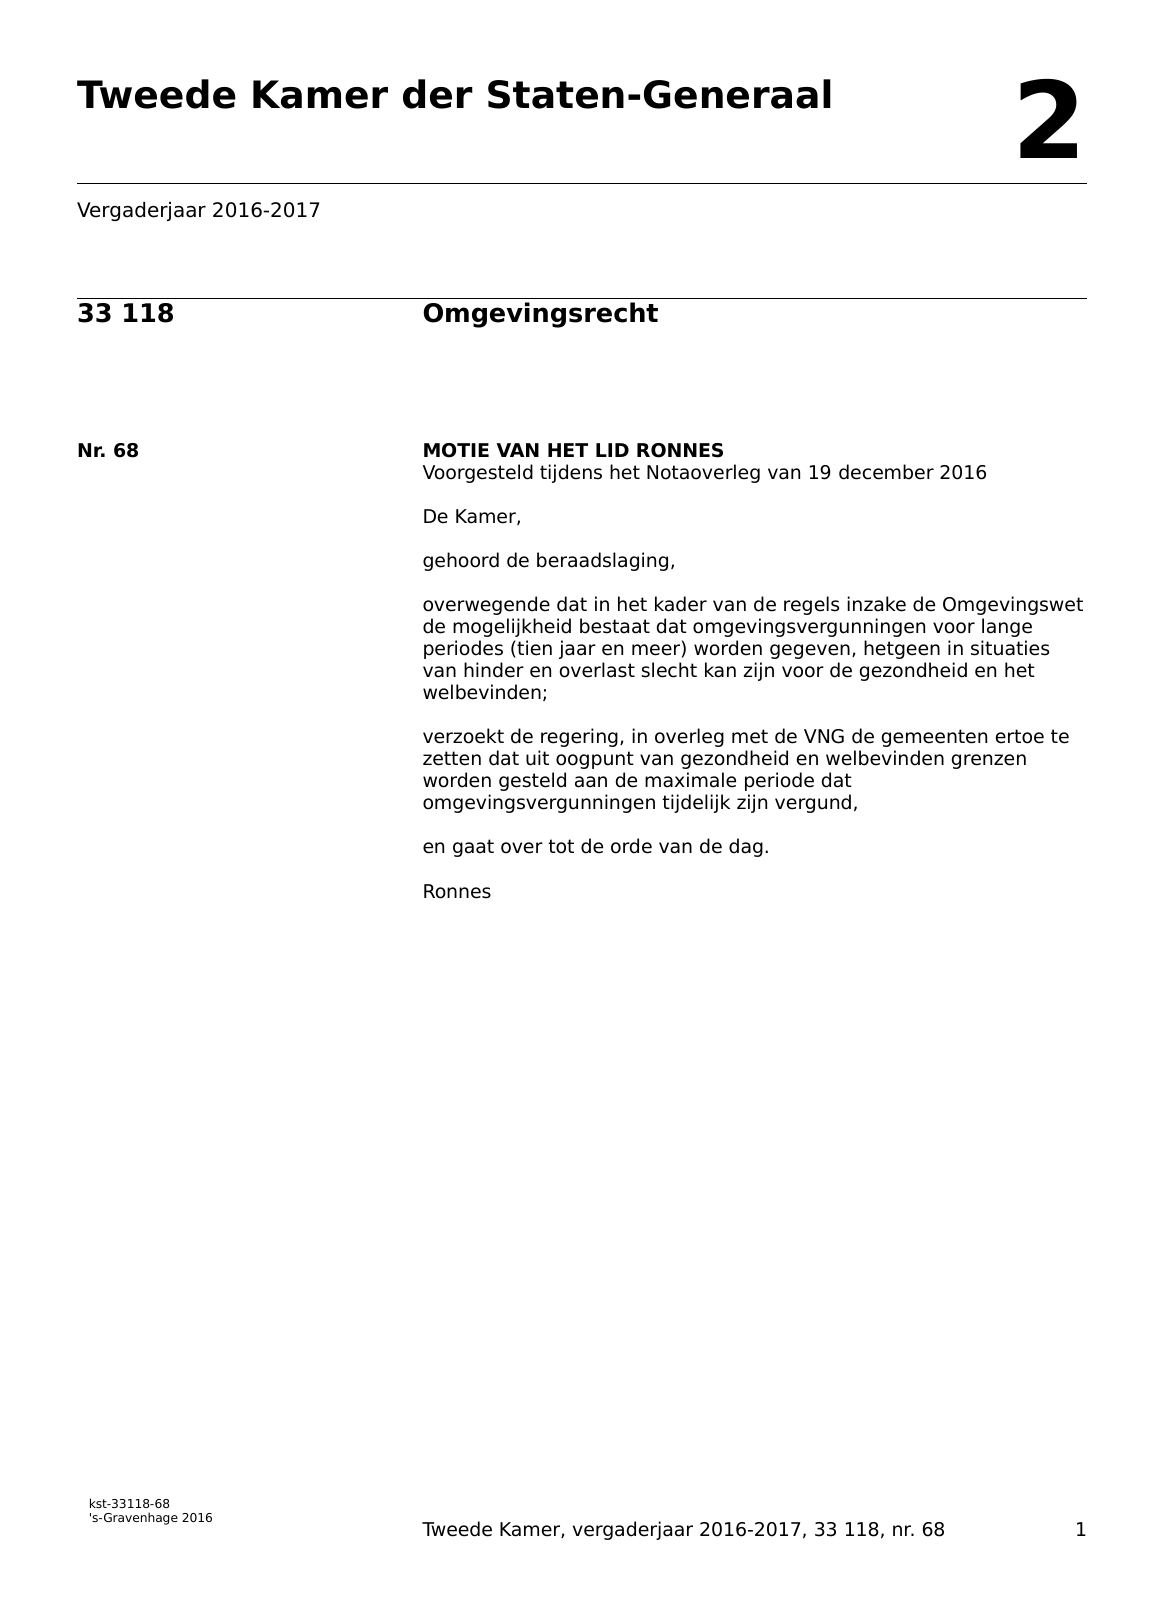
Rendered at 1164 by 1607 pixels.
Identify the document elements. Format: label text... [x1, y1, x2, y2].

table_header Tweede Kamer der Staten-Generaal [77, 59, 886, 183]
text overwegende dat in het kader van de regels inzake de Omgevingswet de mogelijkheid bestaat dat omgevingsvergunningen voor lange periodes (tien jaar en meer) worden gegeven, hetgeen in situaties van hinder en overlast slecht kan zijn voor de gezondheid en het welbevinden; [422, 594, 1087, 704]
table_header 2 [886, 59, 1087, 183]
text en gaat over tot de orde van de dag. [422, 836, 1087, 858]
text 's-Gravenhage 2016 [88, 1511, 323, 1525]
text kst-33118-68 [88, 1497, 323, 1511]
text De Kamer, [422, 506, 1087, 528]
subtitle 33 118 Omgevingsrecht [77, 299, 1087, 329]
text Voorgesteld tijdens het Notaoverleg van 19 december 2016 [422, 462, 1087, 484]
text gehoord de beraadslaging, [422, 550, 1087, 572]
text verzoekt de regering, in overleg met de VNG de gemeenten ertoe te zetten dat uit oogpunt van gezondheid en welbevinden grenzen worden gesteld aan de maximale periode dat omgevingsvergunningen tijdelijk zijn vergund, [422, 726, 1087, 814]
text Ronnes [422, 881, 1087, 902]
subtitle Nr. 68 MOTIE VAN HET LID RONNES [77, 440, 1087, 462]
table_cell Vergaderjaar 2016-2017 [77, 184, 1087, 298]
